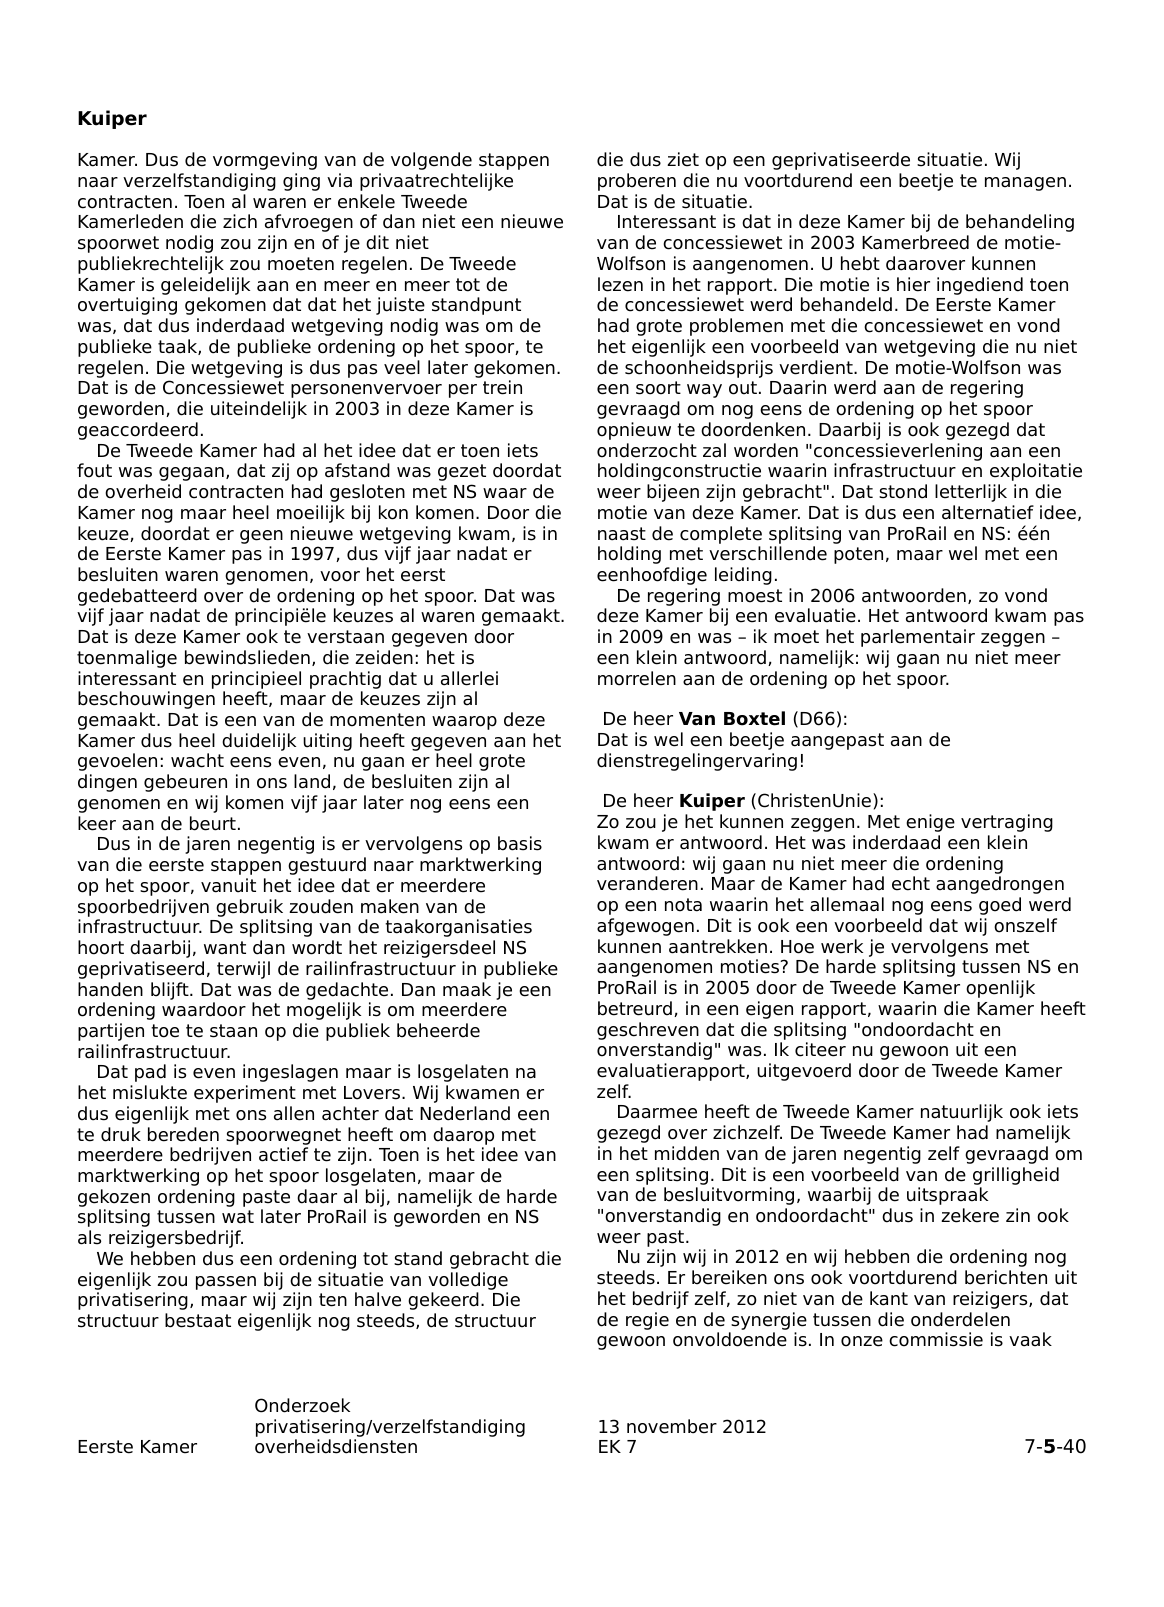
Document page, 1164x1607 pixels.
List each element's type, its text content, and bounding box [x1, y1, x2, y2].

text Nu zijn wij in 2012 en wij hebben die ordening nog steeds. Er bereiken ons ook voortdurend berichten uit het bedrijf zelf, zo niet van de kant van reizigers, dat de regie en de synergie tussen die onderdelen gewoon onvoldoende is. In onze commissie is vaak [596, 1247, 1087, 1351]
text Daarmee heeft de Tweede Kamer natuurlijk ook iets gezegd over zichzelf. De Tweede Kamer had namelijk in het midden van de jaren negentig zelf gevraagd om een splitsing. Dit is een voorbeeld van de grilligheid van de besluitvorming, waarbij de uitspraak "onverstandig en ondoordacht" dus in zekere zin ook weer past. [596, 1102, 1087, 1247]
text Kamer. Dus de vormgeving van de volgende stappen naar verzelfstandiging ging via privaatrechtelijke contracten. Toen al waren er enkele Tweede Kamerleden die zich afvroegen of dan niet een nieuwe spoorwet nodig zou zijn en of je dit niet publiekrechtelijk zou moeten regelen. De Tweede Kamer is geleidelijk aan en meer en meer tot de overtuiging gekomen dat dat het juiste standpunt was, dat dus inderdaad wetgeving nodig was om de publieke taak, de publieke ordening op het spoor, te regelen. Die wetgeving is dus pas veel later gekomen. Dat is de Concessiewet personenvervoer per trein geworden, die uiteindelijk in 2003 in deze Kamer is geaccordeerd. [77, 150, 567, 440]
text We hebben dus een ordening tot stand gebracht die eigenlijk zou passen bij de situatie van volledige privatisering, maar wij zijn ten halve gekeerd. Die structuur bestaat eigenlijk nog steeds, de structuur [77, 1249, 567, 1332]
text die dus ziet op een geprivatiseerde situatie. Wij proberen die nu voortdurend een beetje te managen. Dat is de situatie. [596, 150, 1087, 212]
text De heer Kuiper (ChristenUnie): [596, 791, 1087, 812]
text Dat is wel een beetje aangepast aan de dienstregelingervaring! [596, 730, 1087, 771]
text Interessant is dat in deze Kamer bij de behandeling van de concessiewet in 2003 Kamerbreed de motie-Wolfson is aangenomen. U hebt daarover kunnen lezen in het rapport. Die motie is hier ingediend toen de concessiewet werd behandeld. De Eerste Kamer had grote problemen met die concessiewet en vond het eigenlijk een voorbeeld van wetgeving die nu niet de schoonheidsprijs verdient. De motie-Wolfson was een soort way out. Daarin werd aan de regering gevraagd om nog eens de ordening op het spoor opnieuw te doordenken. Daarbij is ook gezegd dat onderzocht zal worden "concessieverlening aan een holdingconstructie waarin infrastructuur en exploitatie weer bijeen zijn gebracht". Dat stond letterlijk in die motie van deze Kamer. Dat is dus een alternatief idee, naast de complete splitsing van ProRail en NS: één holding met verschillende poten, maar wel met een eenhoofdige leiding. [596, 212, 1087, 586]
text De regering moest in 2006 antwoorden, zo vond deze Kamer bij een evaluatie. Het antwoord kwam pas in 2009 en was – ik moet het parlementair zeggen – een klein antwoord, namelijk: wij gaan nu niet meer morrelen aan de ordening op het spoor. [596, 586, 1087, 689]
text De Tweede Kamer had al het idee dat er toen iets fout was gegaan, dat zij op afstand was gezet doordat de overheid contracten had gesloten met NS waar de Kamer nog maar heel moeilijk bij kon komen. Door die keuze, doordat er geen nieuwe wetgeving kwam, is in de Eerste Kamer pas in 1997, dus vijf jaar nadat er besluiten waren genomen, voor het eerst gedebatteerd over de ordening op het spoor. Dat was vijf jaar nadat de principiële keuzes al waren gemaakt. Dat is deze Kamer ook te verstaan gegeven door toenmalige bewindslieden, die zeiden: het is interessant en principieel prachtig dat u allerlei beschouwingen heeft, maar de keuzes zijn al gemaakt. Dat is een van de momenten waarop deze Kamer dus heel duidelijk uiting heeft gegeven aan het gevoelen: wacht eens even, nu gaan er heel grote dingen gebeuren in ons land, de besluiten zijn al genomen en wij komen vijf jaar later nog eens een keer aan de beurt. [77, 440, 567, 834]
text Dat pad is even ingeslagen maar is losgelaten na het mislukte experiment met Lovers. Wij kwamen er dus eigenlijk met ons allen achter dat Nederland een te druk bereden spoorwegnet heeft om daarop met meerdere bedrijven actief te zijn. Toen is het idee van marktwerking op het spoor losgelaten, maar de gekozen ordening paste daar al bij, namelijk de harde splitsing tussen wat later ProRail is geworden en NS als reizigersbedrijf. [77, 1062, 567, 1249]
text Zo zou je het kunnen zeggen. Met enige vertraging kwam er antwoord. Het was inderdaad een klein antwoord: wij gaan nu niet meer die ordening veranderen. Maar de Kamer had echt aangedrongen op een nota waarin het allemaal nog eens goed werd afgewogen. Dit is ook een voorbeeld dat wij onszelf kunnen aantrekken. Hoe werk je vervolgens met aangenomen moties? De harde splitsing tussen NS en ProRail is in 2005 door de Tweede Kamer openlijk betreurd, in een eigen rapport, waarin die Kamer heeft geschreven dat die splitsing "ondoordacht en onverstandig" was. Ik citeer nu gewoon uit een evaluatierapport, uitgevoerd door de Tweede Kamer zelf. [596, 812, 1087, 1102]
text Dus in de jaren negentig is er vervolgens op basis van die eerste stappen gestuurd naar marktwerking op het spoor, vanuit het idee dat er meerdere spoorbedrijven gebruik zouden maken van de infrastructuur. De splitsing van de taakorganisaties hoort daarbij, want dan wordt het reizigersdeel NS geprivatiseerd, terwijl de railinfrastructuur in publieke handen blijft. Dat was de gedachte. Dan maak je een ordening waardoor het mogelijk is om meerdere partijen toe te staan op die publiek beheerde railinfrastructuur. [77, 834, 567, 1062]
text De heer Van Boxtel (D66): [596, 709, 1087, 730]
